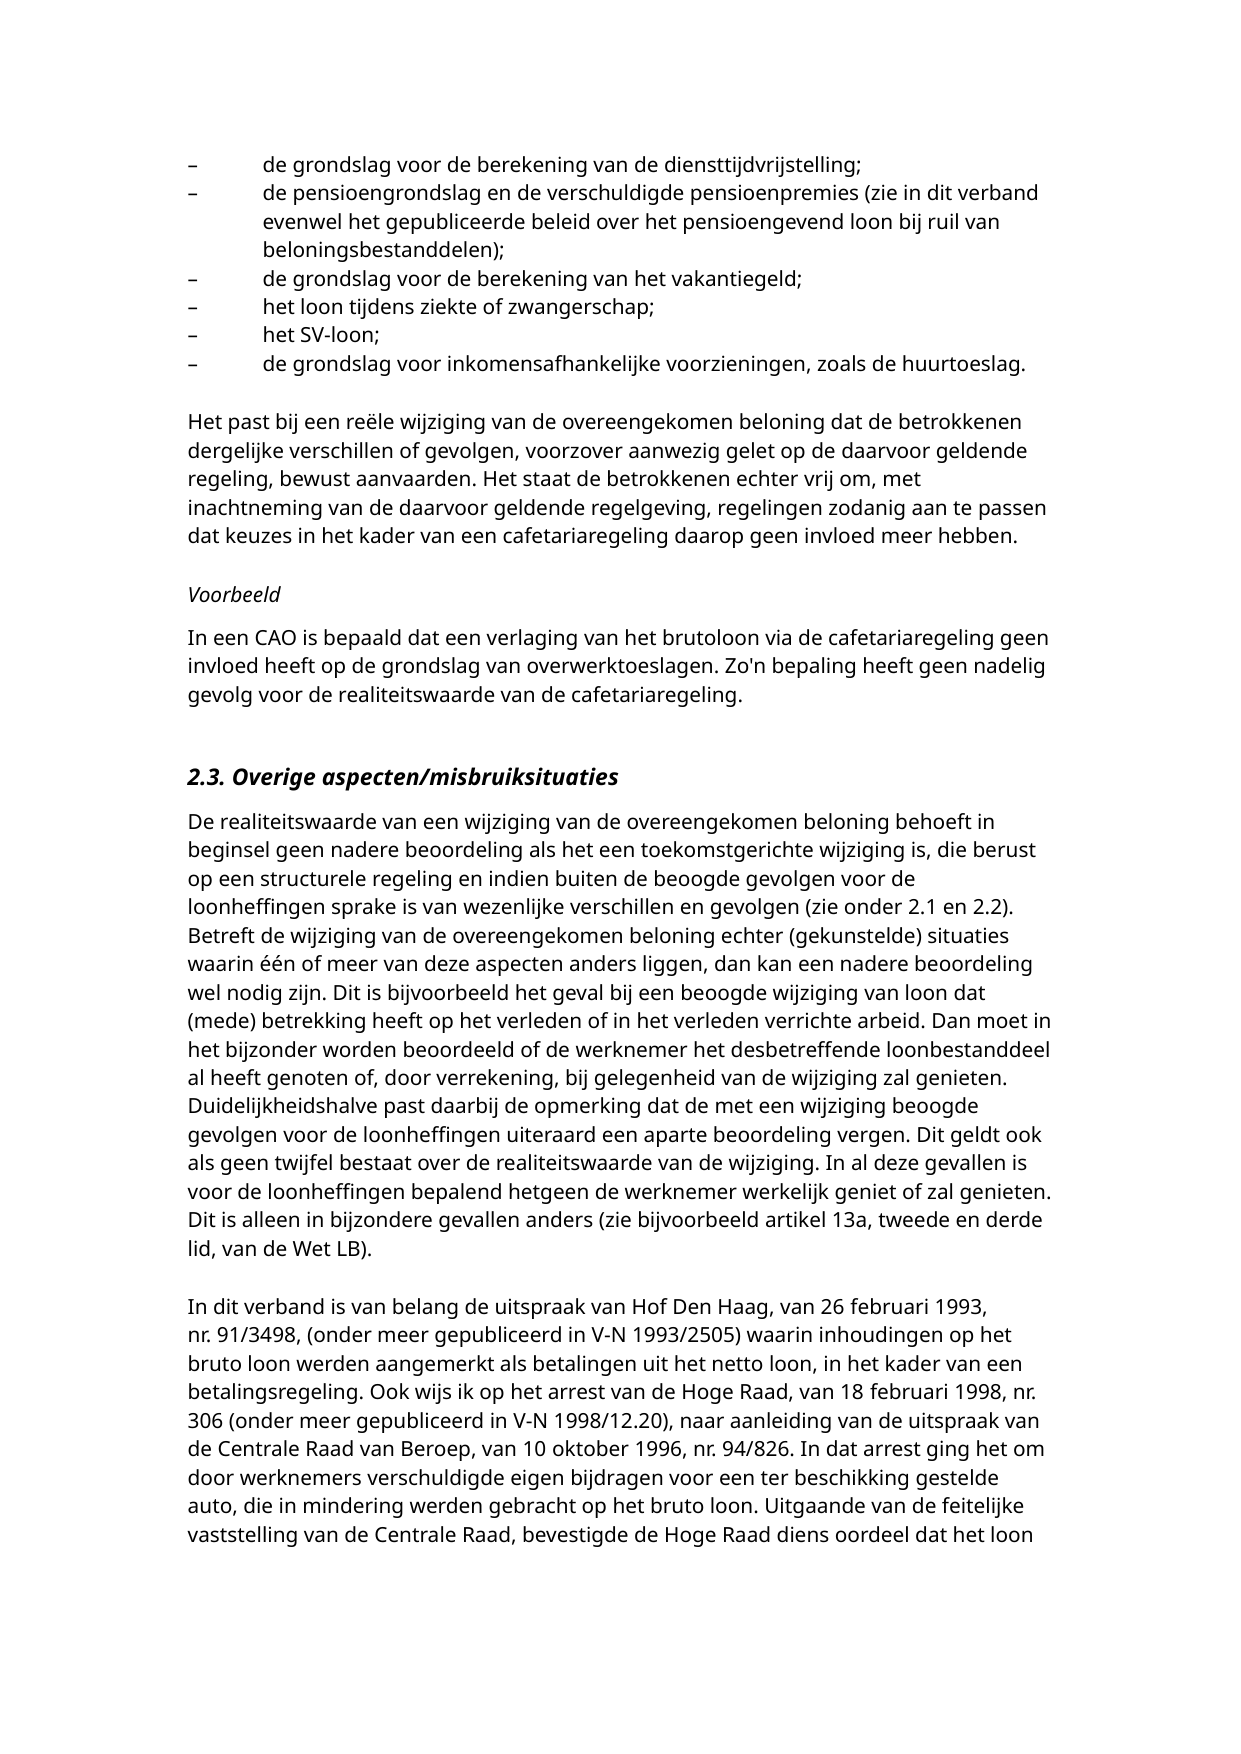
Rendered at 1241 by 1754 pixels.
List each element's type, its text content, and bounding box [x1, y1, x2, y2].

list de grondslag voor de berekening van de diensttijdvrijstelling; [187, 150, 1053, 178]
list de pensioengrondslag en de verschuldigde pensioenpremies (zie in dit verband evenwel het gepubliceerde beleid over het pensioengevend loon bij ruil van beloningsbestanddelen); [187, 178, 1053, 264]
text In een CAO is bepaald dat een verlaging van het brutoloon via de cafetariaregeling geen invloed heeft op de grondslag van overwerktoeslagen. Zo'n bepaling heeft geen nadelig gevolg voor de realiteitswaarde van de cafetariaregeling. [187, 623, 1053, 708]
text De realiteitswaarde van een wijziging van de overeengekomen beloning behoeft in beginsel geen nadere beoordeling als het een toekomstgerichte wijziging is, die berust op een structurele regeling en indien buiten de beoogde gevolgen voor de loonheffingen sprake is van wezenlijke verschillen en gevolgen (zie onder 2.1 en 2.2). Betreft de wijziging van de overeengekomen beloning echter (gekunstelde) situaties waarin één of meer van deze aspecten anders liggen, dan kan een nadere beoordeling wel nodig zijn. Dit is bijvoorbeeld het geval bij een beoogde wijziging van loon dat (mede) betrekking heeft op het verleden of in het verleden verrichte arbeid. Dan moet in het bijzonder worden beoordeeld of de werknemer het desbetreffende loonbestanddeel al heeft genoten of, door verrekening, bij gelegenheid van de wijziging zal genieten. Duidelijkheidshalve past daarbij de opmerking dat de met een wijziging beoogde gevolgen voor de loonheffingen uiteraard een aparte beoordeling vergen. Dit geldt ook als geen twijfel bestaat over de realiteitswaarde van de wijziging. In al deze gevallen is voor de loonheffingen bepalend hetgeen de werknemer werkelijk geniet of zal genieten. Dit is alleen in bijzondere gevallen anders (zie bijvoorbeeld artikel 13a, tweede en derde lid, van de Wet LB). [187, 807, 1053, 1262]
text In dit verband is van belang de uitspraak van Hof Den Haag, van 26 februari 1993, nr. 91/3498, (onder meer gepubliceerd in V-N 1993/2505) waarin inhoudingen op het bruto loon werden aangemerkt als betalingen uit het netto loon, in het kader van een betalingsregeling. Ook wijs ik op het arrest van de Hoge Raad, van 18 februari 1998, nr. 306 (onder meer gepubliceerd in V-N 1998/12.20), naar aanleiding van de uitspraak van de Centrale Raad van Beroep, van 10 oktober 1996, nr. 94/826. In dat arrest ging het om door werknemers verschuldigde eigen bijdragen voor een ter beschikking gestelde auto, die in mindering werden gebracht op het bruto loon. Uitgaande van de feitelijke vaststelling van de Centrale Raad, bevestigde de Hoge Raad diens oordeel dat het loon [187, 1292, 1053, 1548]
list de grondslag voor de berekening van het vakantiegeld; [187, 264, 1053, 292]
list het SV-loon; [187, 321, 1053, 349]
list de grondslag voor inkomensafhankelijke voorzieningen, zoals de huurtoeslag. [187, 349, 1053, 377]
subtitle 2.3. Overige aspecten/misbruiksituaties [187, 761, 1053, 792]
list het loon tijdens ziekte of zwangerschap; [187, 292, 1053, 321]
text Voorbeeld [187, 580, 1053, 608]
text Het past bij een reële wijziging van de overeengekomen beloning dat de betrokkenen dergelijke verschillen of gevolgen, voorzover aanwezig gelet op de daarvoor geldende regeling, bewust aanvaarden. Het staat de betrokkenen echter vrij om, met inachtneming van de daarvoor geldende regelgeving, regelingen zodanig aan te passen dat keuzes in het kader van een cafetariaregeling daarop geen invloed meer hebben. [187, 407, 1053, 550]
